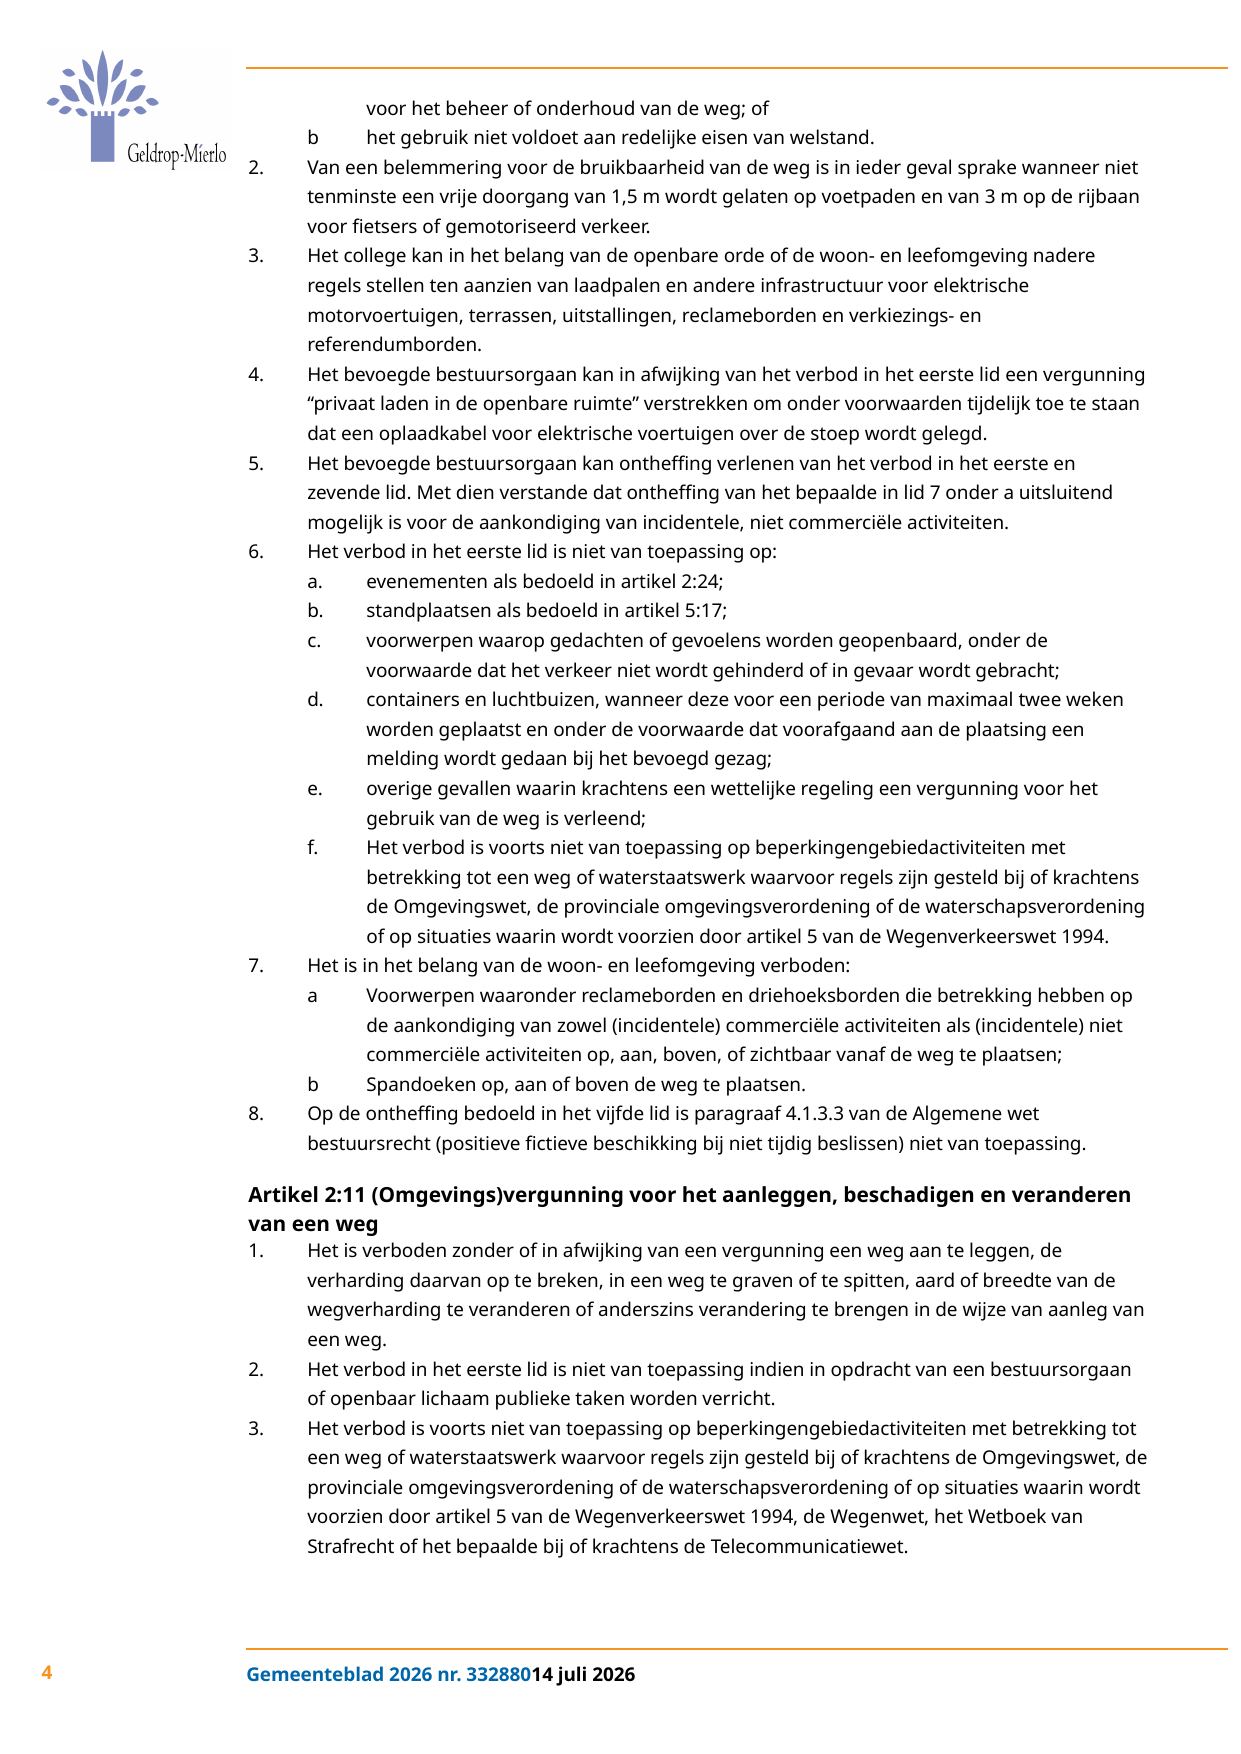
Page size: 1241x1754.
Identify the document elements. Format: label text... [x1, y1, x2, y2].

list Het bevoegde bestuursorgaan kan ontheffing verlenen van het verbod in het eerste en zevende lid. Met dien verstande dat ontheffing van het bepaalde in lid 7 onder a uitsluitend mogelijk is voor de aankondiging van incidentele, niet commerciële activiteiten. [248, 450, 1152, 535]
picture [41, 47, 231, 172]
list Het verbod is voorts niet van toepassing op beperkingengebiedactiviteiten met betrekking tot een weg of waterstaatswerk waarvoor regels zijn gesteld bij of krachtens de Omgevingswet, de provinciale omgevingsverordening of de waterschapsverordening of op situaties waarin wordt voorzien door artikel 5 van de Wegenverkeerswet 1994, de Wegenwet, het Wetboek van Strafrecht of het bepaalde bij of krachtens de Telecommunicatiewet. [248, 1415, 1152, 1559]
list Het verbod in het eerste lid is niet van toepassing indien in opdracht van een bestuursorgaan of openbaar lichaam publieke taken worden verricht. [248, 1356, 1152, 1411]
list Het bevoegde bestuursorgaan kan in afwijking van het verbod in het eerste lid een vergunning “privaat laden in de openbare ruimte” verstrekken om onder voorwaarden tijdelijk toe te staan dat een oplaadkabel voor elektrische voertuigen over de stoep wordt gelegd. [248, 361, 1152, 446]
list containers en luchtbuizen, wanneer deze voor een periode van maximaal twee weken worden geplaatst en onder de voorwaarde dat voorafgaand aan de plaatsing een melding wordt gedaan bij het bevoegd gezag; [307, 686, 1152, 771]
list Het verbod is voorts niet van toepassing op beperkingengebiedactiviteiten met betrekking tot een weg of waterstaatswerk waarvoor regels zijn gesteld bij of krachtens de Omgevingswet, de provinciale omgevingsverordening of de waterschapsverordening of op situaties waarin wordt voorzien door artikel 5 van de Wegenverkeerswet 1994. [307, 834, 1152, 949]
list Voorwerpen waaronder reclameborden en driehoeksborden die betrekking hebben op de aankondiging van zowel (incidentele) commerciële activiteiten als (incidentele) niet commerciële activiteiten op, aan, boven, of zichtbaar vanaf de weg te plaatsen; [307, 982, 1152, 1067]
list Spandoeken op, aan of boven de weg te plaatsen. [307, 1071, 1152, 1097]
list Het verbod in het eerste lid is niet van toepassing op: [248, 538, 1152, 564]
list Het is in het belang van de woon- en leefomgeving verboden: [248, 953, 1152, 978]
list het gebruik niet voldoet aan redelijke eisen van welstand. [307, 124, 1152, 150]
list Het college kan in het belang van de openbare orde of de woon- en leefomgeving nadere regels stellen ten aanzien van laadpalen en andere infrastructuur voor elektrische motorvoertuigen, terrassen, uitstallingen, reclameborden en verkiezings- en referendumborden. [248, 243, 1152, 357]
list voor het beheer of onderhoud van de weg; of [307, 95, 1152, 121]
list Het is verboden zonder of in afwijking van een vergunning een weg aan te leggen, de verharding daarvan op te breken, in een weg te graven of te spitten, aard of breedte van de wegverharding te veranderen of anderszins verandering te brengen in de wijze van aanleg van een weg. [248, 1237, 1152, 1352]
text Artikel 2:11 (Omgevings)vergunning voor het aanleggen, beschadigen en veranderen van een weg [248, 1181, 1152, 1237]
list standplaatsen als bedoeld in artikel 5:17; [307, 598, 1152, 623]
list evenementen als bedoeld in artikel 2:24; [307, 568, 1152, 594]
list Op de ontheffing bedoeld in het vijfde lid is paragraaf 4.1.3.3 van de Algemene wet bestuursrecht (positieve fictieve beschikking bij niet tijdig beslissen) niet van toepassing. [248, 1101, 1152, 1156]
list voorwerpen waarop gedachten of gevoelens worden geopenbaard, onder de voorwaarde dat het verkeer niet wordt gehinderd of in gevaar wordt gebracht; [307, 627, 1152, 683]
list Van een belemmering voor de bruikbaarheid van de weg is in ieder geval sprake wanneer niet tenminste een vrije doorgang van 1,5 m wordt gelaten op voetpaden en van 3 m op de rijbaan voor fietsers of gemotoriseerd verkeer. [248, 154, 1152, 239]
list overige gevallen waarin krachtens een wettelijke regeling een vergunning voor het gebruik van de weg is verleend; [307, 775, 1152, 831]
